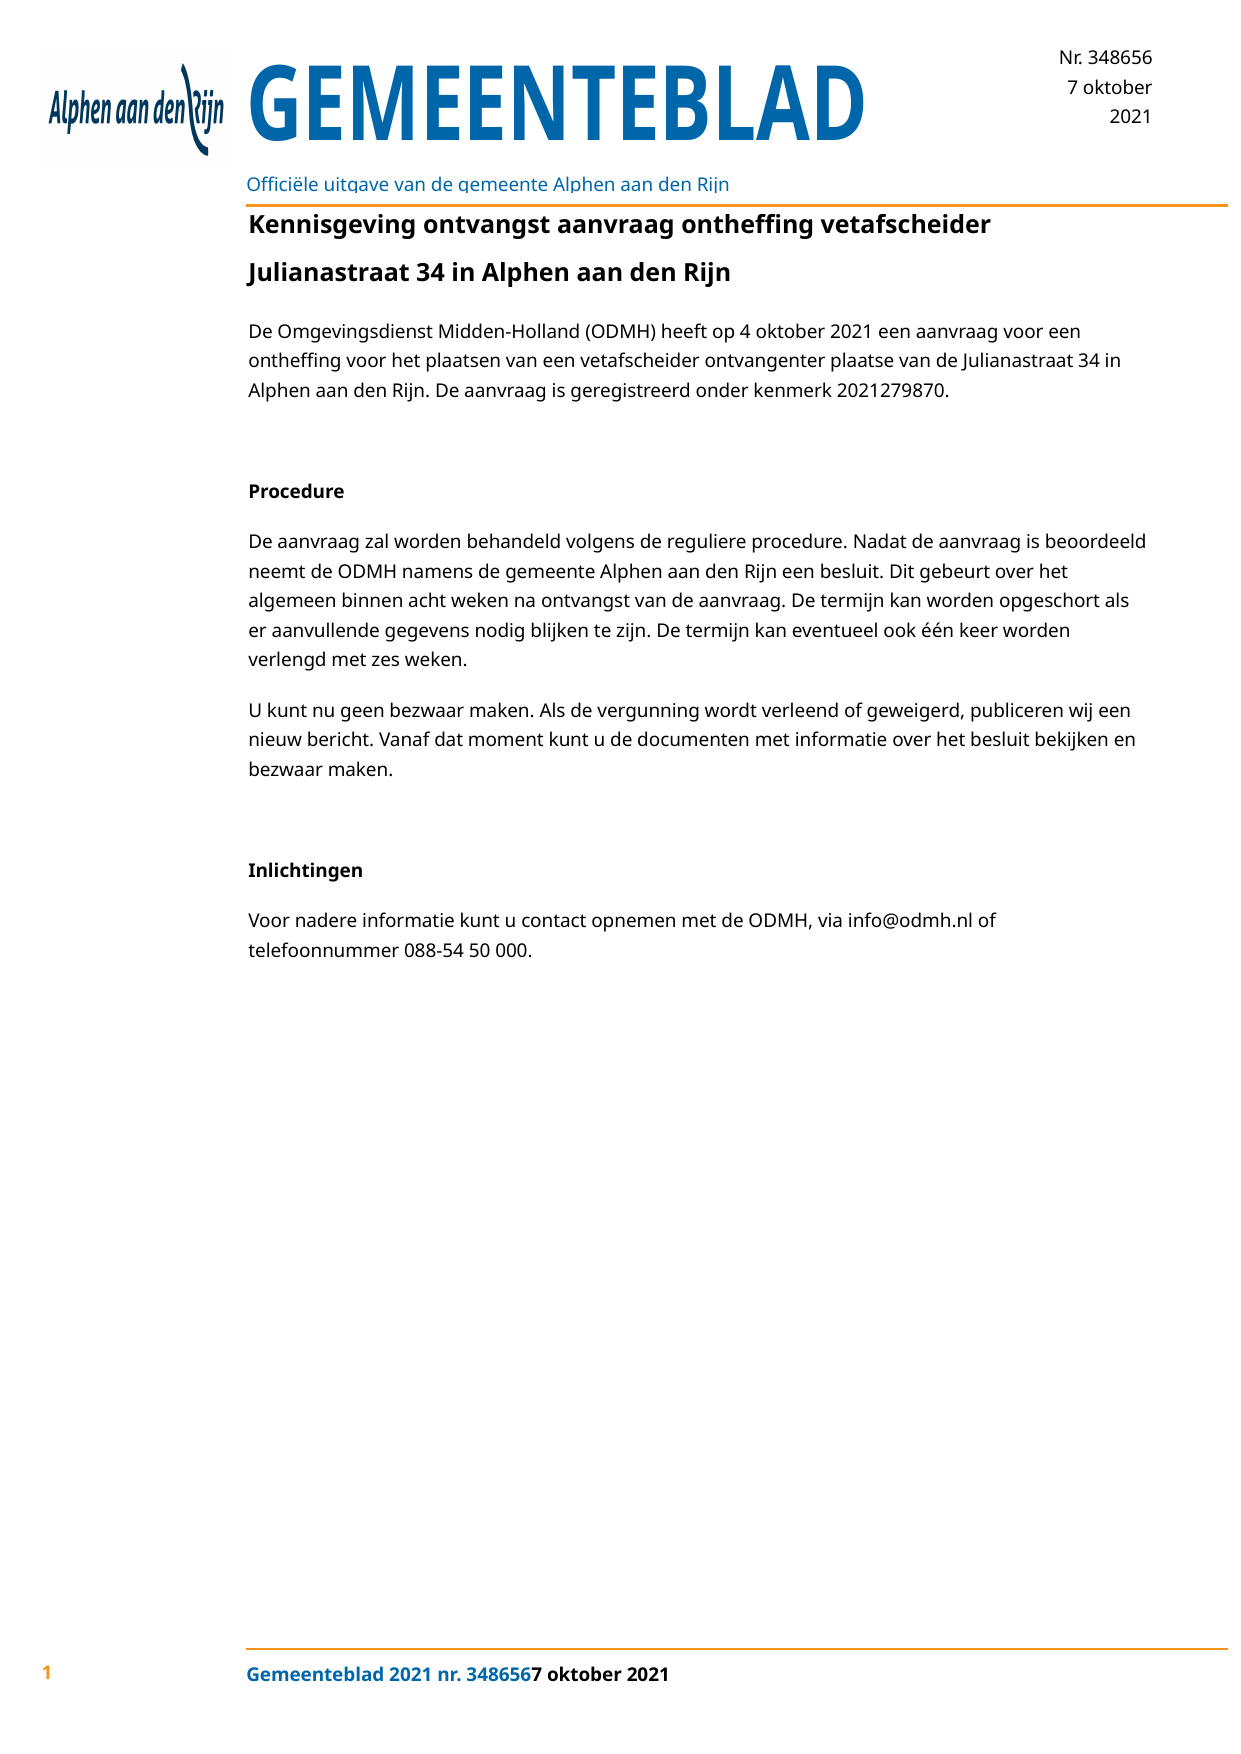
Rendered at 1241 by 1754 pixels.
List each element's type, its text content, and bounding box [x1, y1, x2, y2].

text U kunt nu geen bezwaar maken. Als de vergunning wordt verleend of geweigerd, publiceren wij een nieuw bericht. Vanaf dat moment kunt u de documenten met informatie over het besluit bekijken en bezwaar maken. [248, 697, 1152, 782]
text De aanvraag zal worden behandeld volgens de reguliere procedure. Nadat de aanvraag is beoordeeld neemt de ODMH namens de gemeente Alphen aan den Rijn een besluit. Dit gebeurt over het algemeen binnen acht weken na ontvangst van de aanvraag. De termijn kan worden opgeschort als er aanvullende gegevens nodig blijken te zijn. De termijn kan eventueel ook één keer worden verlengd met zes weken. [248, 528, 1152, 672]
text De Omgevingsdienst Midden-Holland (ODMH) heeft op 4 oktober 2021 een aanvraag voor een ontheffing voor het plaatsen van een vetafscheider ontvangenter plaatse van de Julianastraat 34 in Alphen aan den Rijn. De aanvraag is geregistreerd onder kenmerk 2021279870. [248, 318, 1152, 403]
text Voor nadere informatie kunt u contact opnemen met de ODMH, via info@odmh.nl of telefoonnummer 088-54 50 000. [248, 907, 1152, 963]
text Procedure [248, 478, 1152, 504]
text Kennisgeving ontvangst aanvraag ontheffing vetafscheider Julianastraat 34 in Alphen aan den Rijn [248, 207, 1152, 288]
text Inlichtingen [248, 857, 1152, 883]
picture [41, 47, 231, 172]
